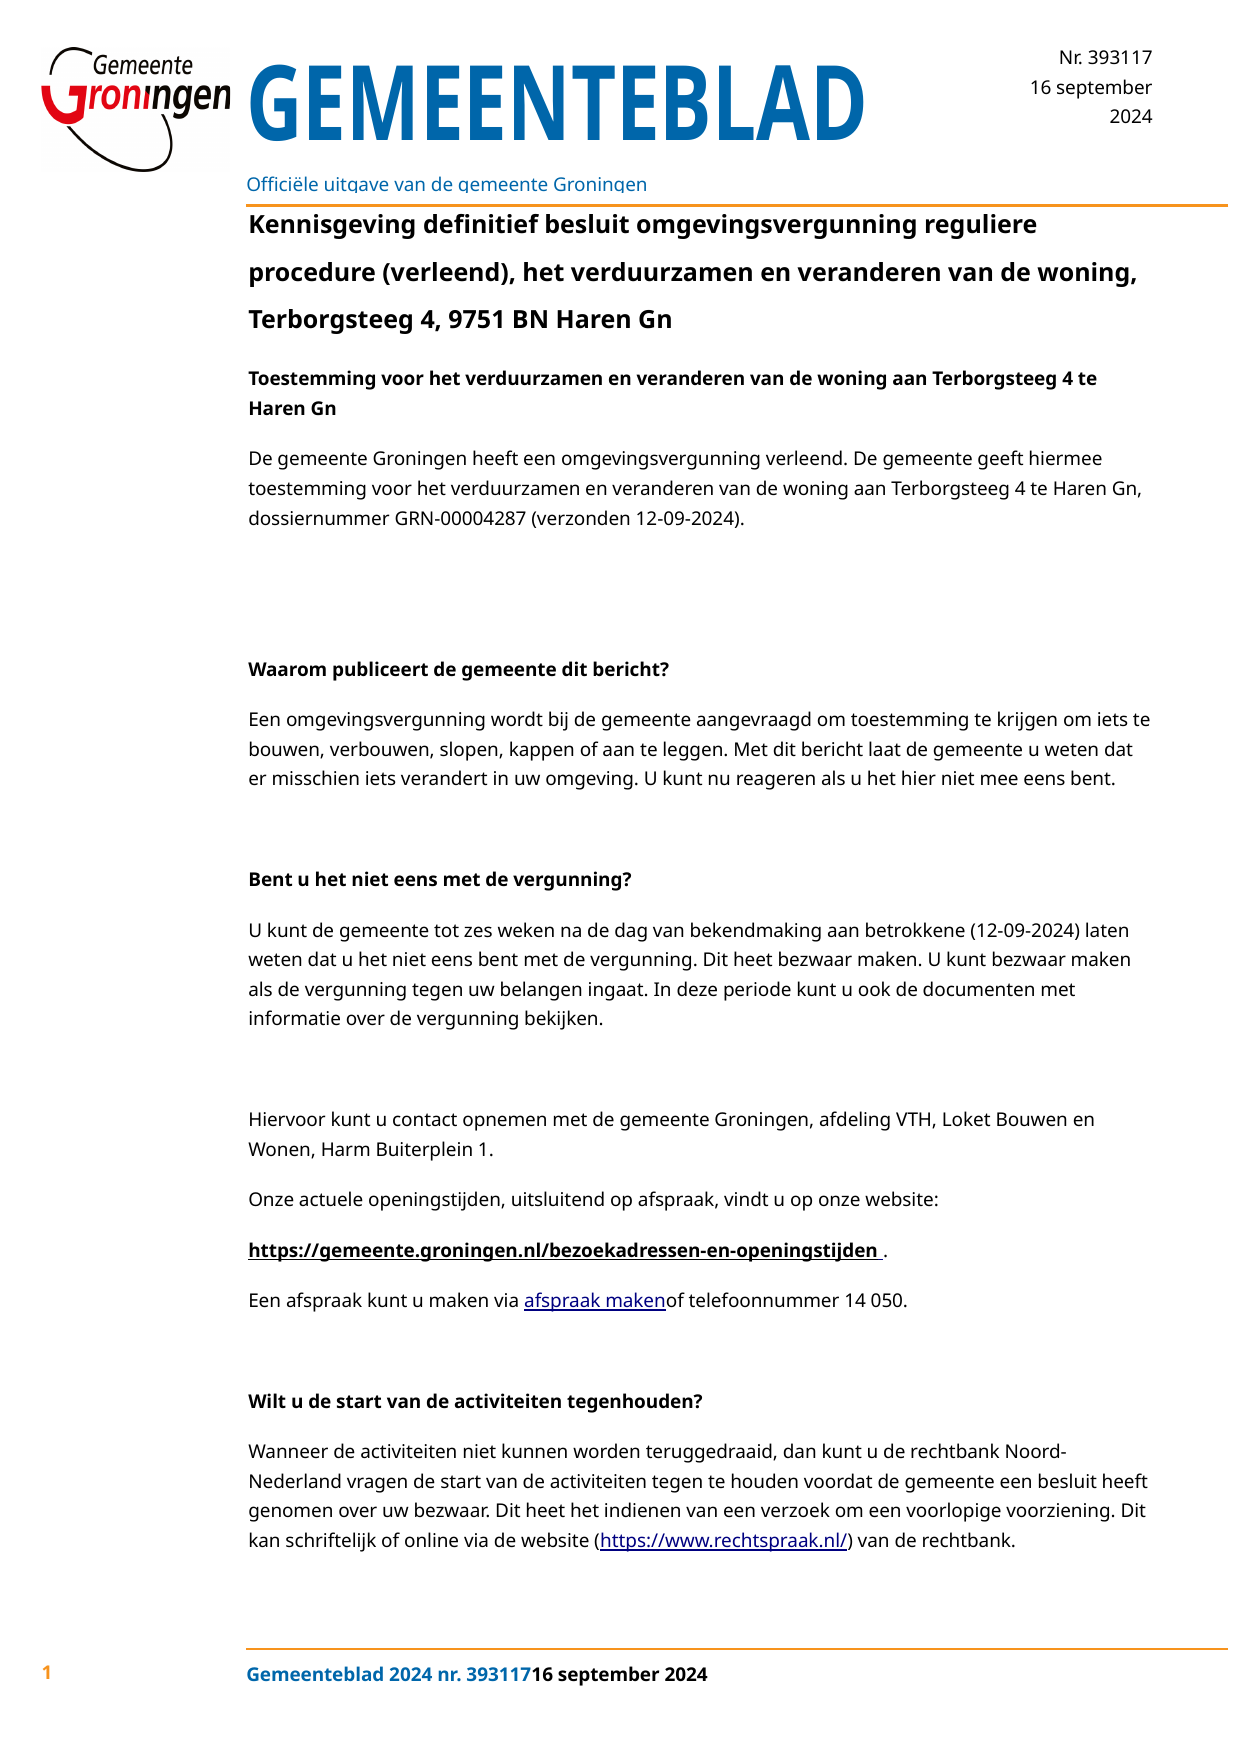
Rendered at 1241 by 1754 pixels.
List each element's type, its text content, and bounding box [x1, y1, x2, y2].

picture [41, 47, 231, 172]
text Hiervoor kunt u contact opnemen met de gemeente Groningen, afdeling VTH, Loket Bouwen en Wonen, Harm Buiterplein 1. [248, 1106, 1152, 1162]
text Kennisgeving definitief besluit omgevingsvergunning reguliere procedure (verleend), het verduurzamen en veranderen van de woning, Terborgsteeg 4, 9751 BN Haren Gn [248, 207, 1152, 336]
text Toestemming voor het verduurzamen en veranderen van de woning aan Terborgsteeg 4 te Haren Gn [248, 366, 1152, 421]
text De gemeente Groningen heeft een omgevingsvergunning verleend. De gemeente geeft hiermee toestemming voor het verduurzamen en veranderen van de woning aan Terborgsteeg 4 te Haren Gn, dossiernummer GRN-00004287 (verzonden 12-09-2024). [248, 446, 1152, 530]
text Een omgevingsvergunning wordt bij de gemeente aangevraagd om toestemming te krijgen om iets te bouwen, verbouwen, slopen, kappen of aan te leggen. Met dit bericht laat de gemeente u weten dat er misschien iets verandert in uw omgeving. U kunt nu reageren als u het hier niet mee eens bent. [248, 706, 1152, 791]
text Onze actuele openingstijden, uitsluitend op afspraak, vindt u op onze website: [248, 1186, 1152, 1212]
text Waarom publiceert de gemeente dit bericht? [248, 656, 1152, 682]
text U kunt de gemeente tot zes weken na de dag van bekendmaking aan betrokkene (12-09-2024) laten weten dat u het niet eens bent met de vergunning. Dit heet bezwaar maken. U kunt bezwaar maken als de vergunning tegen uw belangen ingaat. In deze periode kunt u ook de documenten met informatie over de vergunning bekijken. [248, 917, 1152, 1031]
text Bent u het niet eens met de vergunning? [248, 866, 1152, 892]
text Wanneer de activiteiten niet kunnen worden teruggedraaid, dan kunt u de rechtbank Noord-Nederland vragen de start van de activiteiten tegen te houden voordat de gemeente een besluit heeft genomen over uw bezwaar. Dit heet het indienen van een verzoek om een voorlopige voorziening. Dit kan schriftelijk of online via de website (https://www.rechtspraak.nl/) van de rechtbank. [248, 1438, 1152, 1553]
text Wilt u de start van de activiteiten tegenhouden? [248, 1388, 1152, 1414]
text Een afspraak kunt u maken via afspraak makenof telefoonnummer 14 050. [248, 1287, 1152, 1313]
text https://gemeente.groningen.nl/bezoekadressen-en-openingstijden . [248, 1237, 1152, 1262]
